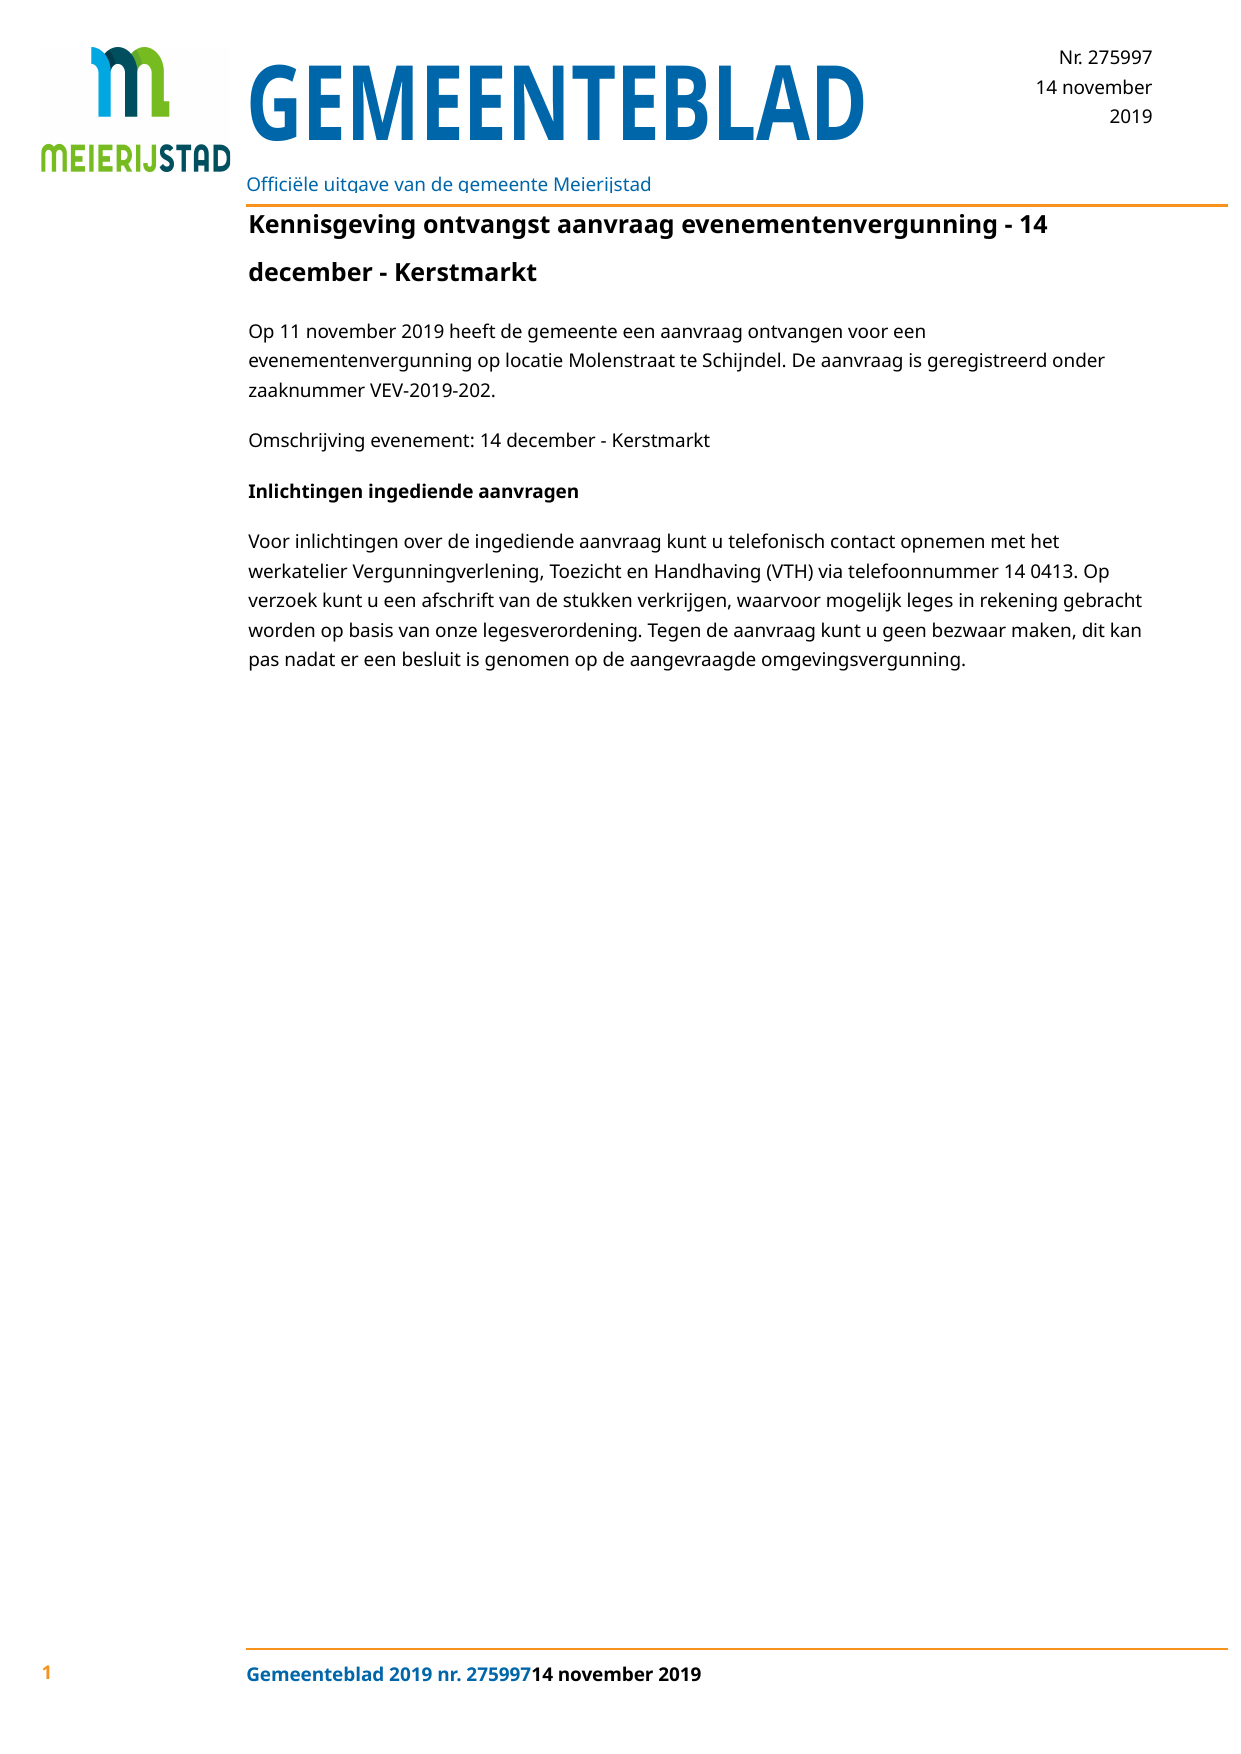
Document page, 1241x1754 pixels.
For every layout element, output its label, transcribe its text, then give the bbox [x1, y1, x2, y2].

text Inlichtingen ingediende aanvragen [248, 478, 1152, 504]
text Voor inlichtingen over de ingediende aanvraag kunt u telefonisch contact opnemen met het werkatelier Vergunningverlening, Toezicht en Handhaving (VTH) via telefoonnummer 14 0413. Op verzoek kunt u een afschrift van de stukken verkrijgen, waarvoor mogelijk leges in rekening gebracht worden op basis van onze legesverordening. Tegen de aanvraag kunt u geen bezwaar maken, dit kan pas nadat er een besluit is genomen op de aangevraagde omgevingsvergunning. [248, 528, 1152, 672]
text Kennisgeving ontvangst aanvraag evenementenvergunning - 14 december - Kerstmarkt [248, 207, 1152, 288]
text Omschrijving evenement: 14 december - Kerstmarkt [248, 427, 1152, 453]
text Op 11 november 2019 heeft de gemeente een aanvraag ontvangen voor een evenementenvergunning op locatie Molenstraat te Schijndel. De aanvraag is geregistreerd onder zaaknummer VEV-2019-202. [248, 318, 1152, 403]
picture [41, 47, 231, 172]
